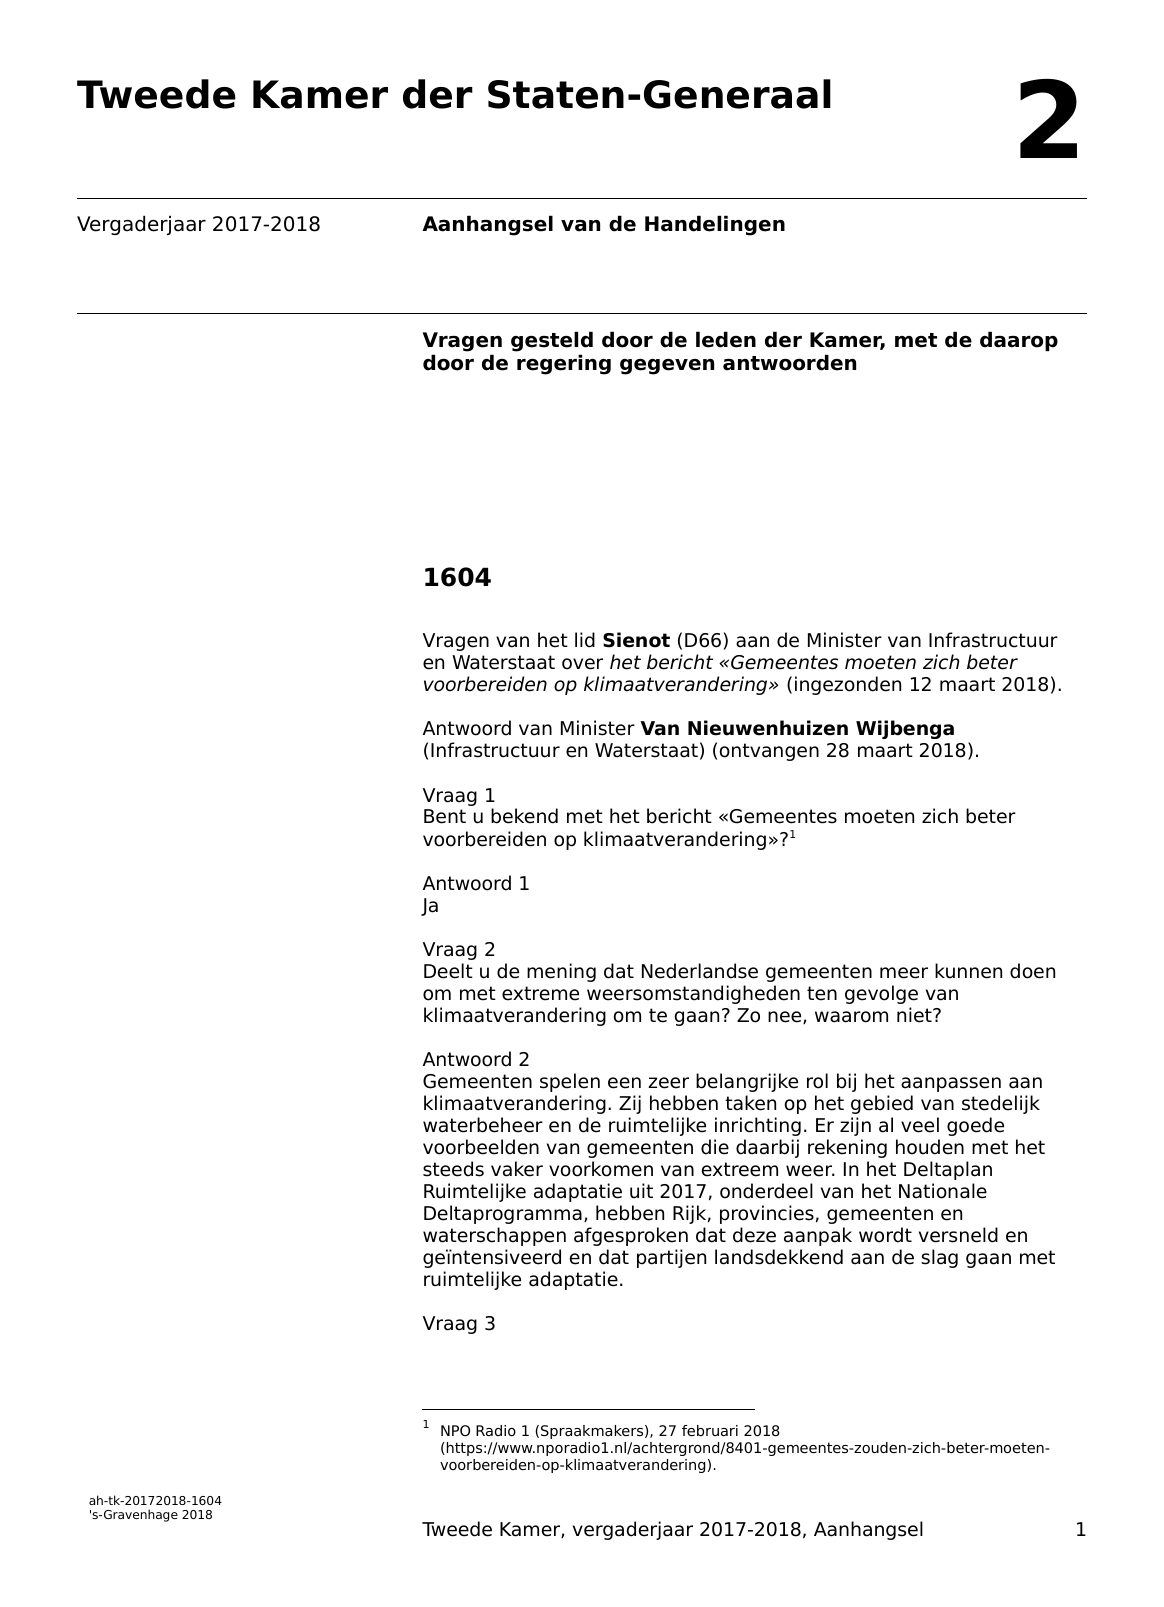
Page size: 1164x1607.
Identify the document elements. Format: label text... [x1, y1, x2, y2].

text Bent u bekend met het bericht «Gemeentes moeten zich beter voorbereiden op klimaatverandering»? [422, 806, 1087, 850]
table_header Tweede Kamer der Staten-Generaal [77, 59, 886, 198]
text Antwoord van Minister Van Nieuwenhuizen Wijbenga (Infrastructuur en Waterstaat) (ontvangen 28 maart 2018). [422, 718, 1087, 762]
table_cell Aanhangsel van de Handelingen [422, 199, 1087, 313]
table_cell Vragen gesteld door de leden der Kamer, met de daarop door de regering gegeven antwoorden [422, 314, 1087, 375]
text Vraag 1 [422, 784, 1087, 806]
text ah-tk-20172018-1604 [88, 1494, 323, 1508]
text Vragen van het lid Sienot (D66) aan de Minister van Infrastructuur en Waterstaat over het bericht «Gemeentes moeten zich beter voorbereiden op klimaatverandering» (ingezonden 12 maart 2018). [422, 630, 1087, 696]
text Ja [422, 894, 1087, 917]
table_header 2 [886, 59, 1087, 198]
text Vraag 2 [422, 939, 1087, 961]
text Deelt u de mening dat Nederlandse gemeenten meer kunnen doen om met extreme weersomstandigheden ten gevolge van klimaatverandering om te gaan? Zo nee, waarom niet? [422, 961, 1087, 1027]
text 's-Gravenhage 2018 [88, 1508, 323, 1522]
text Gemeenten spelen een zeer belangrijke rol bij het aanpassen aan klimaatverandering. Zij hebben taken op het gebied van stedelijk waterbeheer en de ruimtelijke inrichting. Er zijn al veel goede voorbeelden van gemeenten die daarbij rekening houden met het steeds vaker voorkomen van extreem weer. In het Deltaplan Ruimtelijke adaptatie uit 2017, onderdeel van het Nationale Deltaprogramma, hebben Rijk, provincies, gemeenten en waterschappen afgesproken dat deze aanpak wordt versneld en geïntensiveerd en dat partijen landsdekkend aan de slag gaan met ruimtelijke adaptatie. [422, 1071, 1087, 1291]
text NPO Radio 1 (Spraakmakers), 27 februari 2018 (https://www.nporadio1.nl/achtergrond/8401-gemeentes-zouden-zich-beter-moeten-voorbereiden-op-klimaatverandering). [422, 1418, 1087, 1474]
text 1604 [422, 563, 1087, 592]
text Vraag 3 [422, 1313, 1087, 1335]
text Antwoord 2 [422, 1049, 1087, 1071]
table_cell [77, 314, 422, 375]
table_cell Vergaderjaar 2017-2018 [77, 199, 422, 313]
text Antwoord 1 [422, 873, 1087, 894]
